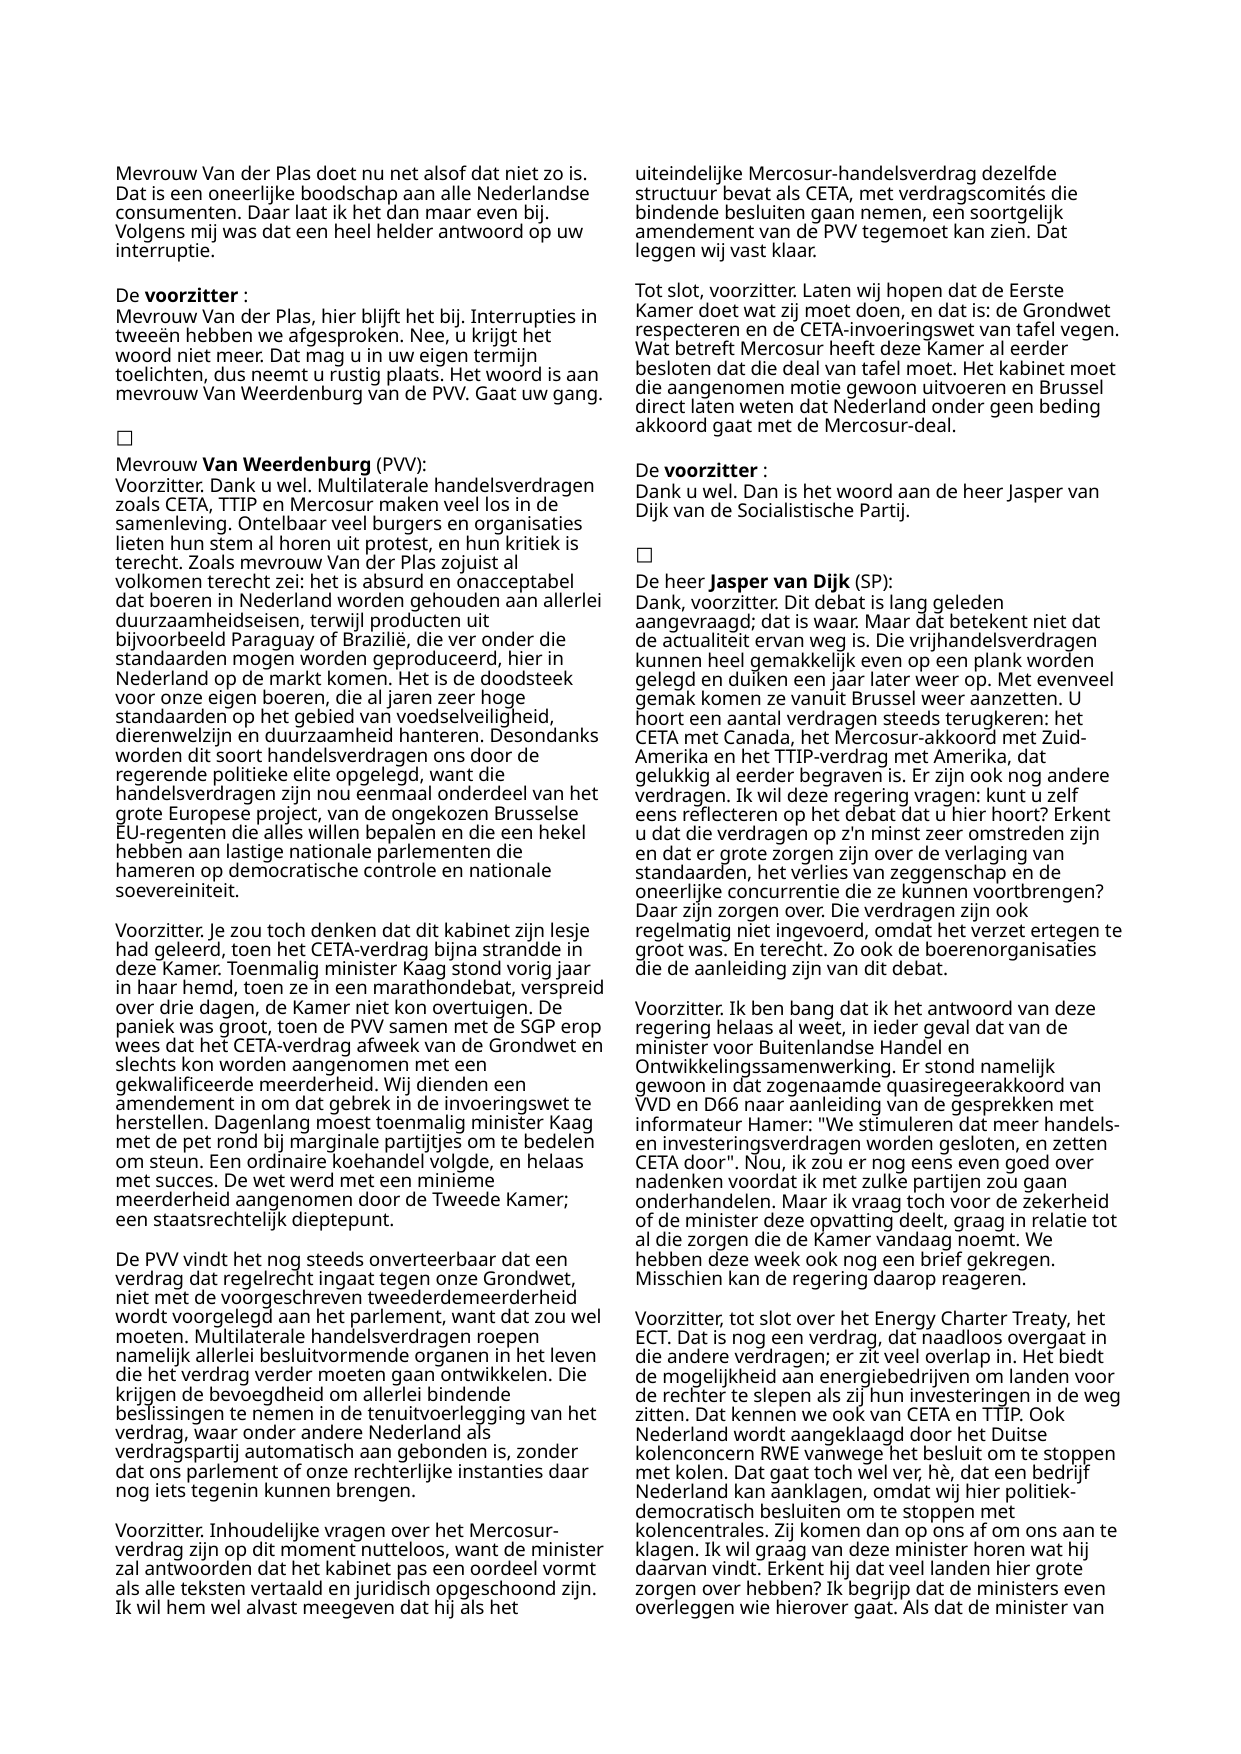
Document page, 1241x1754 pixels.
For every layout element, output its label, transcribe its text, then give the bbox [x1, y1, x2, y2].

text Mevrouw Van der Plas doet nu net alsof dat niet zo is. Dat is een oneerlijke boodschap aan alle Nederlandse consumenten. Daar laat ik het dan maar even bij. Volgens mij was dat een heel helder antwoord op uw interruptie. [115, 165, 605, 262]
text De heer Jasper van Dijk (SP): [635, 568, 1125, 594]
text Mevrouw Van der Plas, hier blijft het bij. Interrupties in tweeën hebben we afgesproken. Nee, u krijgt het woord niet meer. Dat mag u in uw eigen termijn toelichten, dus neemt u rustig plaats. Het woord is aan mevrouw Van Weerdenburg van de PVV. Gaat uw gang. [115, 308, 605, 404]
text Dank, voorzitter. Dit debat is lang geleden aangevraagd; dat is waar. Maar dat betekent niet dat de actualiteit ervan weg is. Die vrijhandelsverdragen kunnen heel gemakkelijk even op een plank worden gelegd en duiken een jaar later weer op. Met evenveel gemak komen ze vanuit Brussel weer aanzetten. U hoort een aantal verdragen steeds terugkeren: het CETA met Canada, het Mercosur-akkoord met Zuid-Amerika en het TTIP-verdrag met Amerika, dat gelukkig al eerder begraven is. Er zijn ook nog andere verdragen. Ik wil deze regering vragen: kunt u zelf eens reflecteren op het debat dat u hier hoort? Erkent u dat die verdragen op z'n minst zeer omstreden zijn en dat er grote zorgen zijn over de verlaging van standaarden, het verlies van zeggenschap en de oneerlijke concurrentie die ze kunnen voortbrengen? Daar zijn zorgen over. Die verdragen zijn ook regelmatig niet ingevoerd, omdat het verzet ertegen te groot was. En terecht. Zo ook de boerenorganisaties die de aanleiding zijn van dit debat. [635, 594, 1125, 979]
text Voorzitter, tot slot over het Energy Charter Treaty, het ECT. Dat is nog een verdrag, dat naadloos overgaat in die andere verdragen; er zit veel overlap in. Het biedt de mogelijkheid aan energiebedrijven om landen voor de rechter te slepen als zij hun investeringen in de weg zitten. Dat kennen we ook van CETA en TTIP. Ook Nederland wordt aangeklaagd door het Duitse kolenconcern RWE vanwege het besluit om te stoppen met kolen. Dat gaat toch wel ver, hè, dat een bedrijf Nederland kan aanklagen, omdat wij hier politiek-democratisch besluiten om te stoppen met kolencentrales. Zij komen dan op ons af om ons aan te klagen. Ik wil graag van deze minister horen wat hij daarvan vindt. Erkent hij dat veel landen hier grote zorgen over hebben? Ik begrijp dat de ministers even overleggen wie hierover gaat. Als dat de minister van [635, 1310, 1125, 1618]
text De voorzitter : [115, 282, 605, 308]
text Tot slot, voorzitter. Laten wij hopen dat de Eerste Kamer doet wat zij moet doen, en dat is: de Grondwet respecteren en de CETA-invoeringswet van tafel vegen. Wat betreft Mercosur heeft deze Kamer al eerder besloten dat die deal van tafel moet. Het kabinet moet die aangenomen motie gewoon uitvoeren en Brussel direct laten weten dat Nederland onder geen beding akkoord gaat met de Mercosur-deal. [635, 282, 1125, 437]
text Voorzitter. Je zou toch denken dat dit kabinet zijn lesje had geleerd, toen het CETA-verdrag bijna strandde in deze Kamer. Toenmalig minister Kaag stond vorig jaar in haar hemd, toen ze in een marathondebat, verspreid over drie dagen, de Kamer niet kon overtuigen. De paniek was groot, toen de PVV samen met de SGP erop wees dat het CETA-verdrag afweek van de Grondwet en slechts kon worden aangenomen met een gekwalificeerde meerderheid. Wij dienden een amendement in om dat gebrek in de invoeringswet te herstellen. Dagenlang moest toenmalig minister Kaag met de pet rond bij marginale partijtjes om te bedelen om steun. Een ordinaire koehandel volgde, en helaas met succes. De wet werd met een minieme meerderheid aangenomen door de Tweede Kamer; een staatsrechtelijk dieptepunt. [115, 922, 605, 1230]
text uiteindelijke Mercosur-handelsverdrag dezelfde structuur bevat als CETA, met verdragscomités die bindende besluiten gaan nemen, een soortgelijk amendement van de PVV tegemoet kan zien. Dat leggen wij vast klaar. [635, 165, 1125, 262]
text De PVV vindt het nog steeds onverteerbaar dat een verdrag dat regelrecht ingaat tegen onze Grondwet, niet met de voorgeschreven tweederdemeerderheid wordt voorgelegd aan het parlement, want dat zou wel moeten. Multilaterale handelsverdragen roepen namelijk allerlei besluitvormende organen in het leven die het verdrag verder moeten gaan ontwikkelen. Die krijgen de bevoegdheid om allerlei bindende beslissingen te nemen in de tenuitvoerlegging van het verdrag, waar onder andere Nederland als verdragspartij automatisch aan gebonden is, zonder dat ons parlement of onze rechterlijke instanties daar nog iets tegenin kunnen brengen. [115, 1251, 605, 1501]
text Voorzitter. Inhoudelijke vragen over het Mercosur-verdrag zijn op dit moment nutteloos, want de minister zal antwoorden dat het kabinet pas een oordeel vormt als alle teksten vertaald en juridisch opgeschoond zijn. Ik wil hem wel alvast meegeven dat hij als het [115, 1522, 605, 1618]
text ⬜ [115, 425, 605, 451]
text De voorzitter : [635, 457, 1125, 483]
text Voorzitter. Ik ben bang dat ik het antwoord van deze regering helaas al weet, in ieder geval dat van de minister voor Buitenlandse Handel en Ontwikkelingssamenwerking. Er stond namelijk gewoon in dat zogenaamde quasiregeerakkoord van VVD en D66 naar aanleiding van de gesprekken met informateur Hamer: "We stimuleren dat meer handels- en investeringsverdragen worden gesloten, en zetten CETA door". Nou, ik zou er nog eens even goed over nadenken voordat ik met zulke partijen zou gaan onderhandelen. Maar ik vraag toch voor de zekerheid of de minister deze opvatting deelt, graag in relatie tot al die zorgen die de Kamer vandaag noemt. We hebben deze week ook nog een brief gekregen. Misschien kan de regering daarop reageren. [635, 1000, 1125, 1289]
text Mevrouw Van Weerdenburg (PVV): [115, 451, 605, 477]
text Voorzitter. Dank u wel. Multilaterale handelsverdragen zoals CETA, TTIP en Mercosur maken veel los in de samenleving. Ontelbaar veel burgers en organisaties lieten hun stem al horen uit protest, en hun kritiek is terecht. Zoals mevrouw Van der Plas zojuist al volkomen terecht zei: het is absurd en onacceptabel dat boeren in Nederland worden gehouden aan allerlei duurzaamheidseisen, terwijl producten uit bijvoorbeeld Paraguay of Brazilië, die ver onder die standaarden mogen worden geproduceerd, hier in Nederland op de markt komen. Het is de doodsteek voor onze eigen boeren, die al jaren zeer hoge standaarden op het gebied van voedselveiligheid, dierenwelzijn en duurzaamheid hanteren. Desondanks worden dit soort handelsverdragen ons door de regerende politieke elite opgelegd, want die handelsverdragen zijn nou eenmaal onderdeel van het grote Europese project, van de ongekozen Brusselse EU-regenten die alles willen bepalen en die een hekel hebben aan lastige nationale parlementen die hameren op democratische controle en nationale soevereiniteit. [115, 477, 605, 901]
text ⬜ [635, 542, 1125, 568]
text Dank u wel. Dan is het woord aan de heer Jasper van Dijk van de Socialistische Partij. [635, 483, 1125, 522]
